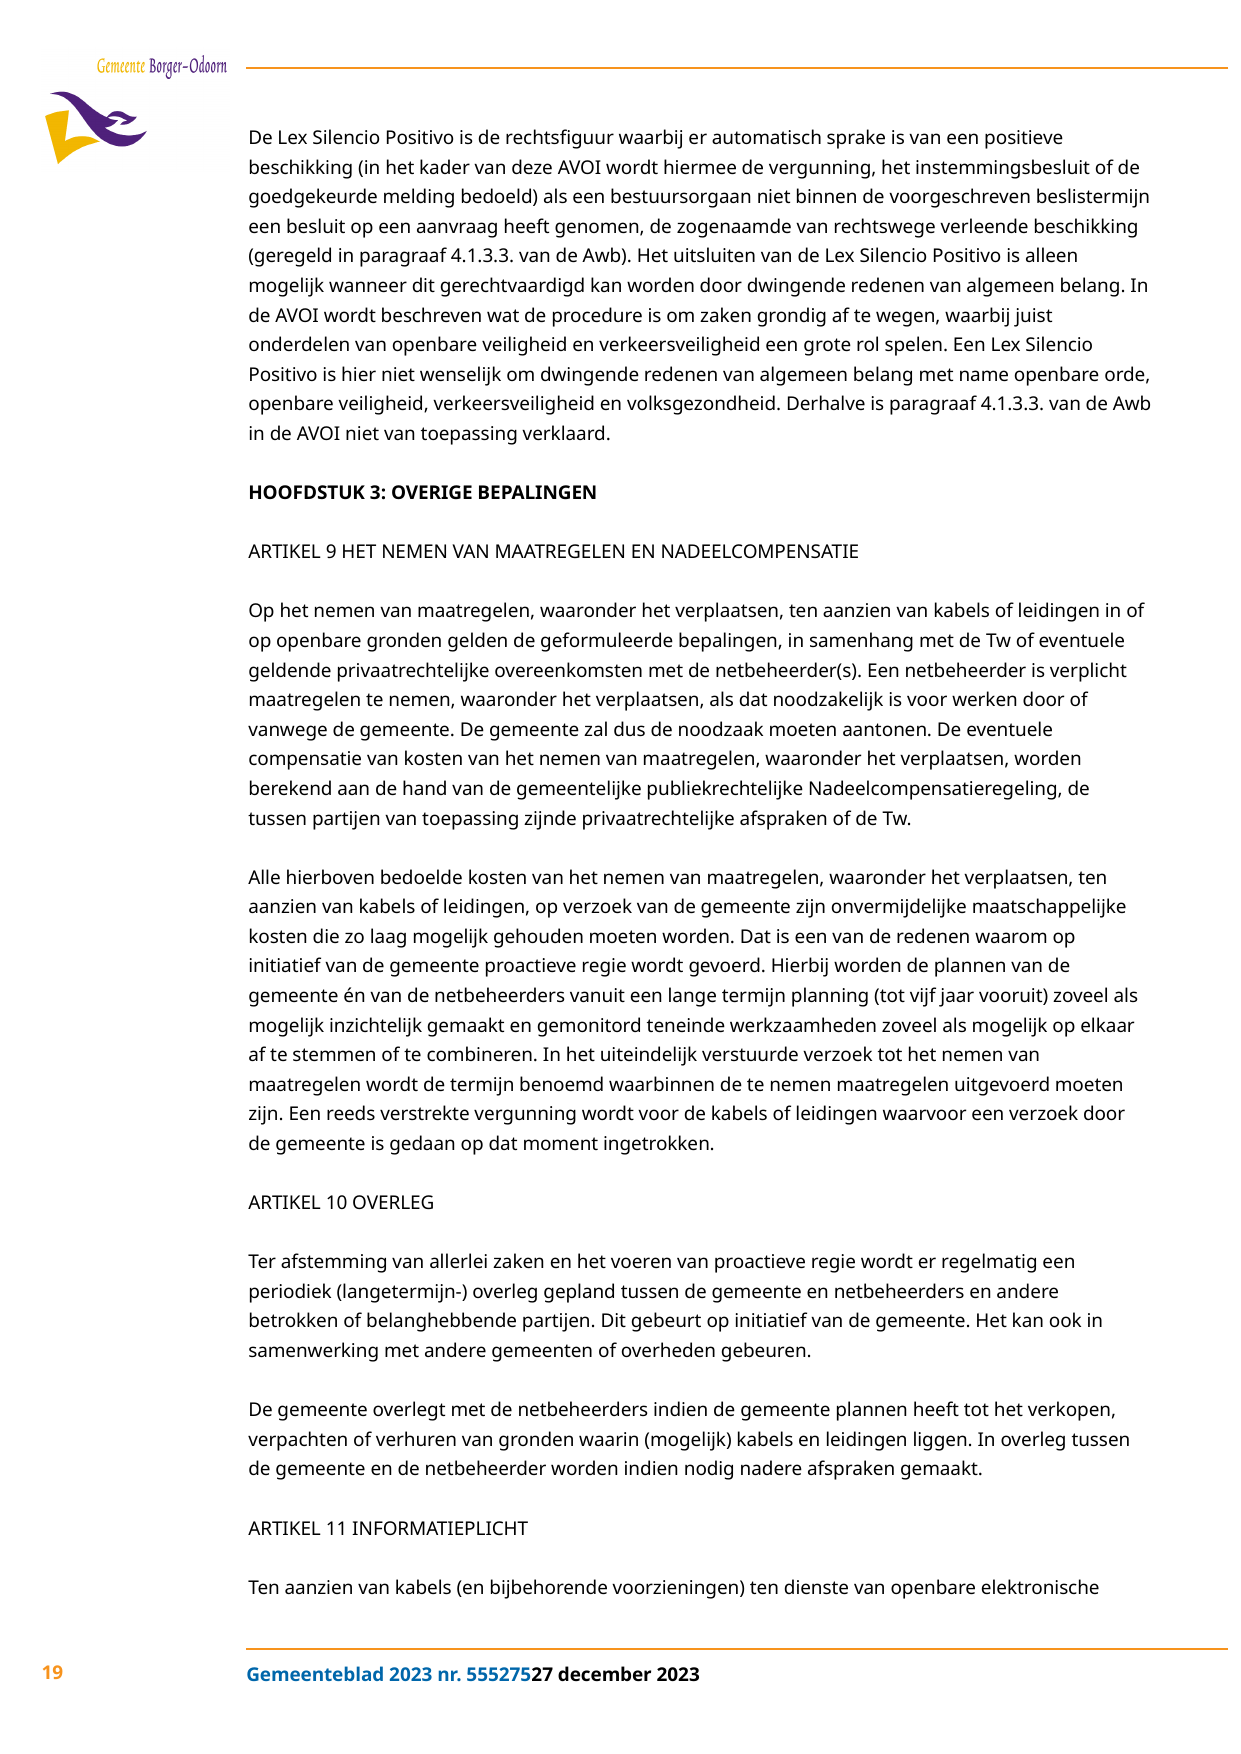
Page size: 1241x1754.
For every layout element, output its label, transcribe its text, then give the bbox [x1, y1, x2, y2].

picture [41, 47, 231, 172]
text HOOFDSTUK 3: OVERIGE BEPALINGEN [248, 479, 1152, 505]
text Ter afstemming van allerlei zaken en het voeren van proactieve regie wordt er regelmatig een periodiek (langetermijn-) overleg gepland tussen de gemeente en netbeheerders en andere betrokken of belanghebbende partijen. Dit gebeurt op initiatief van de gemeente. Het kan ook in samenwerking met andere gemeenten of overheden gebeuren. [248, 1248, 1152, 1363]
text De gemeente overlegt met de netbeheerders indien de gemeente plannen heeft tot het verkopen, verpachten of verhuren van gronden waarin (mogelijk) kabels en leidingen liggen. In overleg tussen de gemeente en de netbeheerder worden indien nodig nadere afspraken gemaakt. [248, 1396, 1152, 1481]
text ARTIKEL 10 OVERLEG [248, 1189, 1152, 1215]
text De Lex Silencio Positivo is de rechtsfiguur waarbij er automatisch sprake is van een positieve beschikking (in het kader van deze AVOI wordt hiermee de vergunning, het instemmingsbesluit of de goedgekeurde melding bedoeld) als een bestuursorgaan niet binnen de voorgeschreven beslistermijn een besluit op een aanvraag heeft genomen, de zogenaamde van rechtswege verleende beschikking (geregeld in paragraaf 4.1.3.3. van de Awb). Het uitsluiten van de Lex Silencio Positivo is alleen mogelijk wanneer dit gerechtvaardigd kan worden door dwingende redenen van algemeen belang. In de AVOI wordt beschreven wat de procedure is om zaken grondig af te wegen, waarbij juist onderdelen van openbare veiligheid en verkeersveiligheid een grote rol spelen. Een Lex Silencio Positivo is hier niet wenselijk om dwingende redenen van algemeen belang met name openbare orde, openbare veiligheid, verkeersveiligheid en volksgezondheid. Derhalve is paragraaf 4.1.3.3. van de Awb in de AVOI niet van toepassing verklaard. [248, 124, 1152, 446]
text Ten aanzien van kabels (en bijbehorende voorzieningen) ten dienste van openbare elektronische [248, 1574, 1152, 1600]
text Alle hierboven bedoelde kosten van het nemen van maatregelen, waaronder het verplaatsen, ten aanzien van kabels of leidingen, op verzoek van de gemeente zijn onvermijdelijke maatschappelijke kosten die zo laag mogelijk gehouden moeten worden. Dat is een van de redenen waarom op initiatief van de gemeente proactieve regie wordt gevoerd. Hierbij worden de plannen van de gemeente én van de netbeheerders vanuit een lange termijn planning (tot vijf jaar vooruit) zoveel als mogelijk inzichtelijk gemaakt en gemonitord teneinde werkzaamheden zoveel als mogelijk op elkaar af te stemmen of te combineren. In het uiteindelijk verstuurde verzoek tot het nemen van maatregelen wordt de termijn benoemd waarbinnen de te nemen maatregelen uitgevoerd moeten zijn. Een reeds verstrekte vergunning wordt voor de kabels of leidingen waarvoor een verzoek door de gemeente is gedaan op dat moment ingetrokken. [248, 864, 1152, 1156]
text ARTIKEL 11 INFORMATIEPLICHT [248, 1515, 1152, 1541]
text ARTIKEL 9 HET NEMEN VAN MAATREGELEN EN NADEELCOMPENSATIE [248, 538, 1152, 564]
text Op het nemen van maatregelen, waaronder het verplaatsen, ten aanzien van kabels of leidingen in of op openbare gronden gelden de geformuleerde bepalingen, in samenhang met de Tw of eventuele geldende privaatrechtelijke overeenkomsten met de netbeheerder(s). Een netbeheerder is verplicht maatregelen te nemen, waaronder het verplaatsen, als dat noodzakelijk is voor werken door of vanwege de gemeente. De gemeente zal dus de noodzaak moeten aantonen. De eventuele compensatie van kosten van het nemen van maatregelen, waaronder het verplaatsen, worden berekend aan de hand van de gemeentelijke publiekrechtelijke Nadeelcompensatieregeling, de tussen partijen van toepassing zijnde privaatrechtelijke afspraken of de Tw. [248, 598, 1152, 831]
